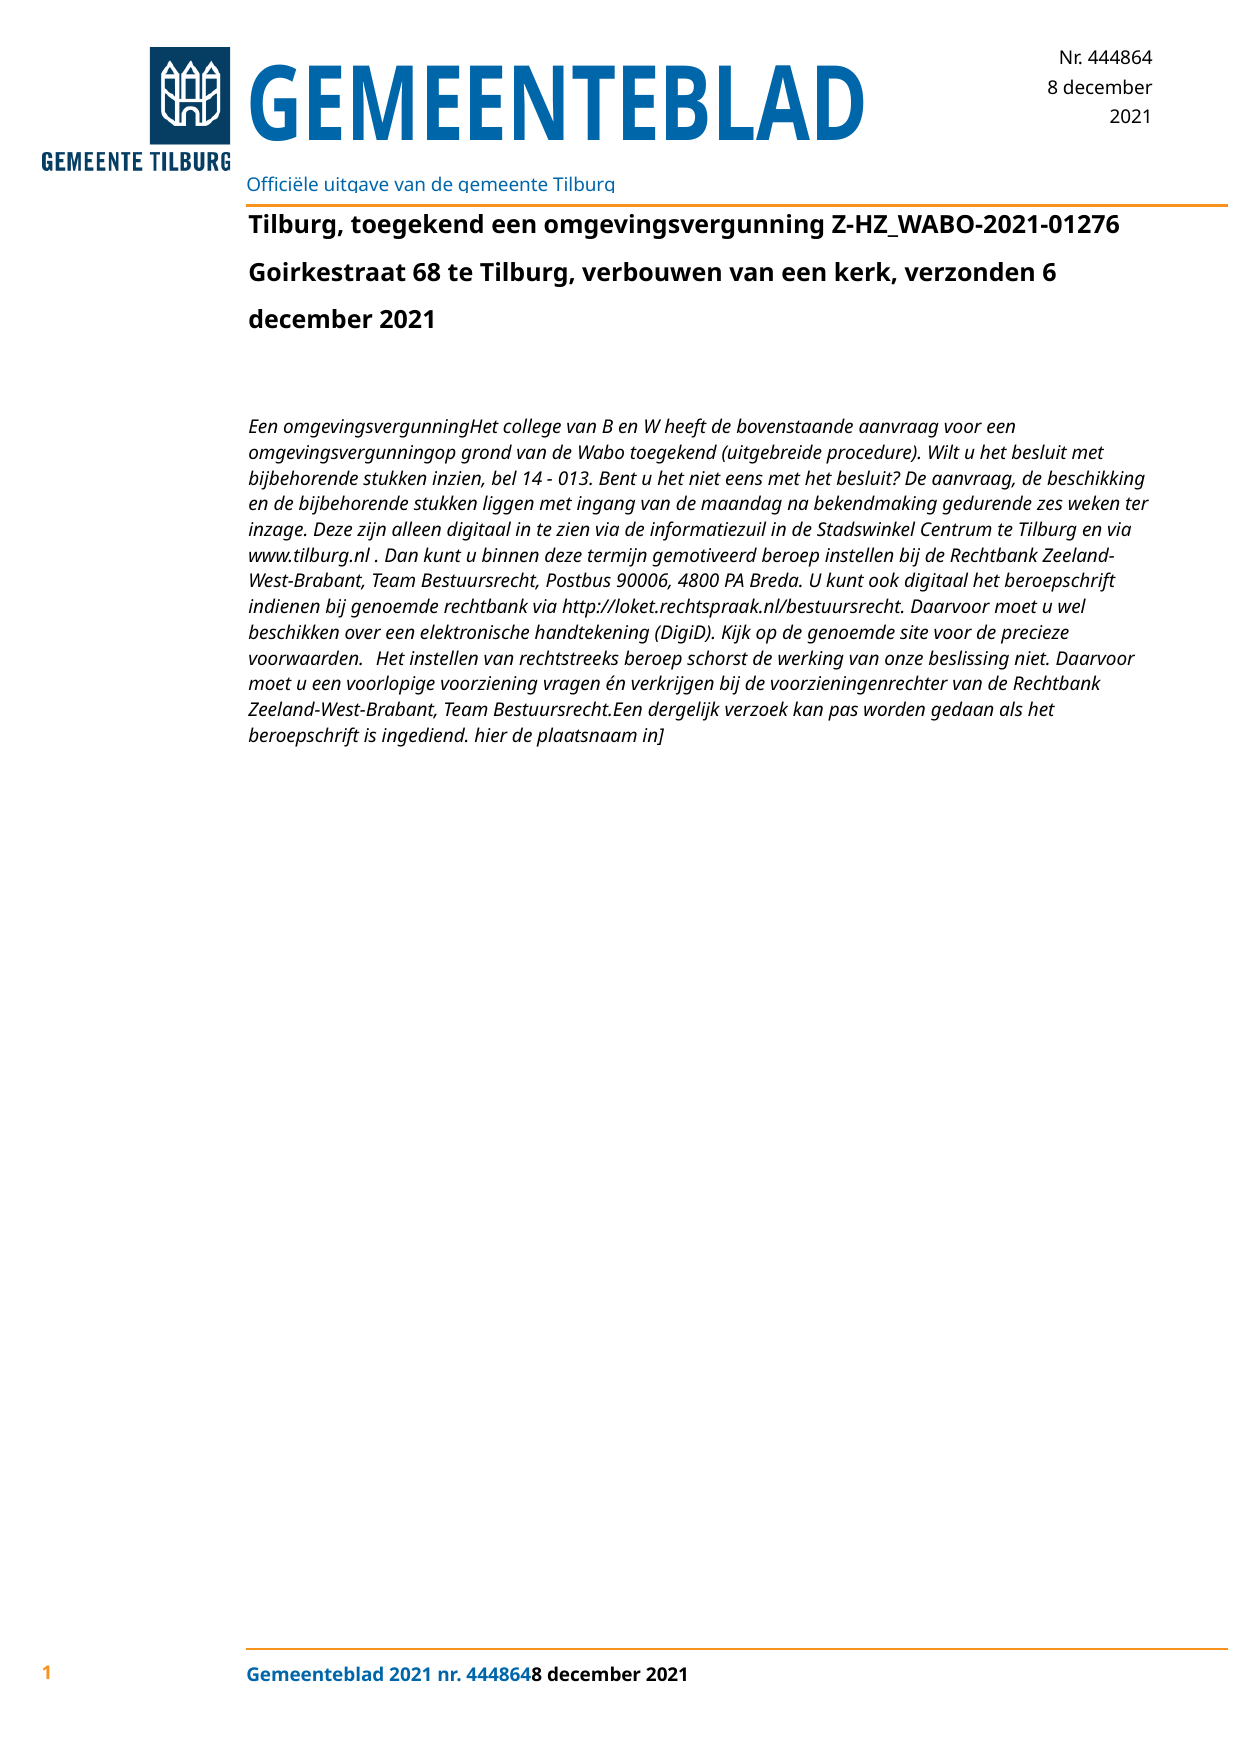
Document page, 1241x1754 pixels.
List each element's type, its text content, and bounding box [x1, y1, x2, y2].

text Tilburg, toegekend een omgevingsvergunning Z-HZ_WABO-2021-01276 Goirkestraat 68 te Tilburg, verbouwen van een kerk, verzonden 6 december 2021 [248, 207, 1152, 336]
picture [41, 47, 231, 172]
text Een omgevingsvergunningHet college van B en W heeft de bovenstaande aanvraag voor een omgevingsvergunningop grond van de Wabo toegekend (uitgebreide procedure). Wilt u het besluit met bijbehorende stukken inzien, bel 14 - 013. Bent u het niet eens met het besluit? De aanvraag, de beschikking en de bijbehorende stukken liggen met ingang van de maandag na bekendmaking gedurende zes weken ter inzage. Deze zijn alleen digitaal in te zien via de informatiezuil in de Stadswinkel Centrum te Tilburg en via www.tilburg.nl . Dan kunt u binnen deze termijn gemotiveerd beroep instellen bij de Rechtbank Zeeland-West-Brabant, Team Bestuursrecht, Postbus 90006, 4800 PA Breda. U kunt ook digitaal het beroepschrift indienen bij genoemde rechtbank via http://loket.rechtspraak.nl/bestuursrecht. Daarvoor moet u wel beschikken over een elektronische handtekening (DigiD). Kijk op de genoemde site voor de precieze voorwaarden. Het instellen van rechtstreeks beroep schorst de werking van onze beslissing niet. Daarvoor moet u een voorlopige voorziening vragen én verkrijgen bij de voorzieningenrechter van de Rechtbank Zeeland-West-Brabant, Team Bestuursrecht.Een dergelijk verzoek kan pas worden gedaan als het beroepschrift is ingediend. hier de plaatsnaam in] [248, 413, 1152, 748]
